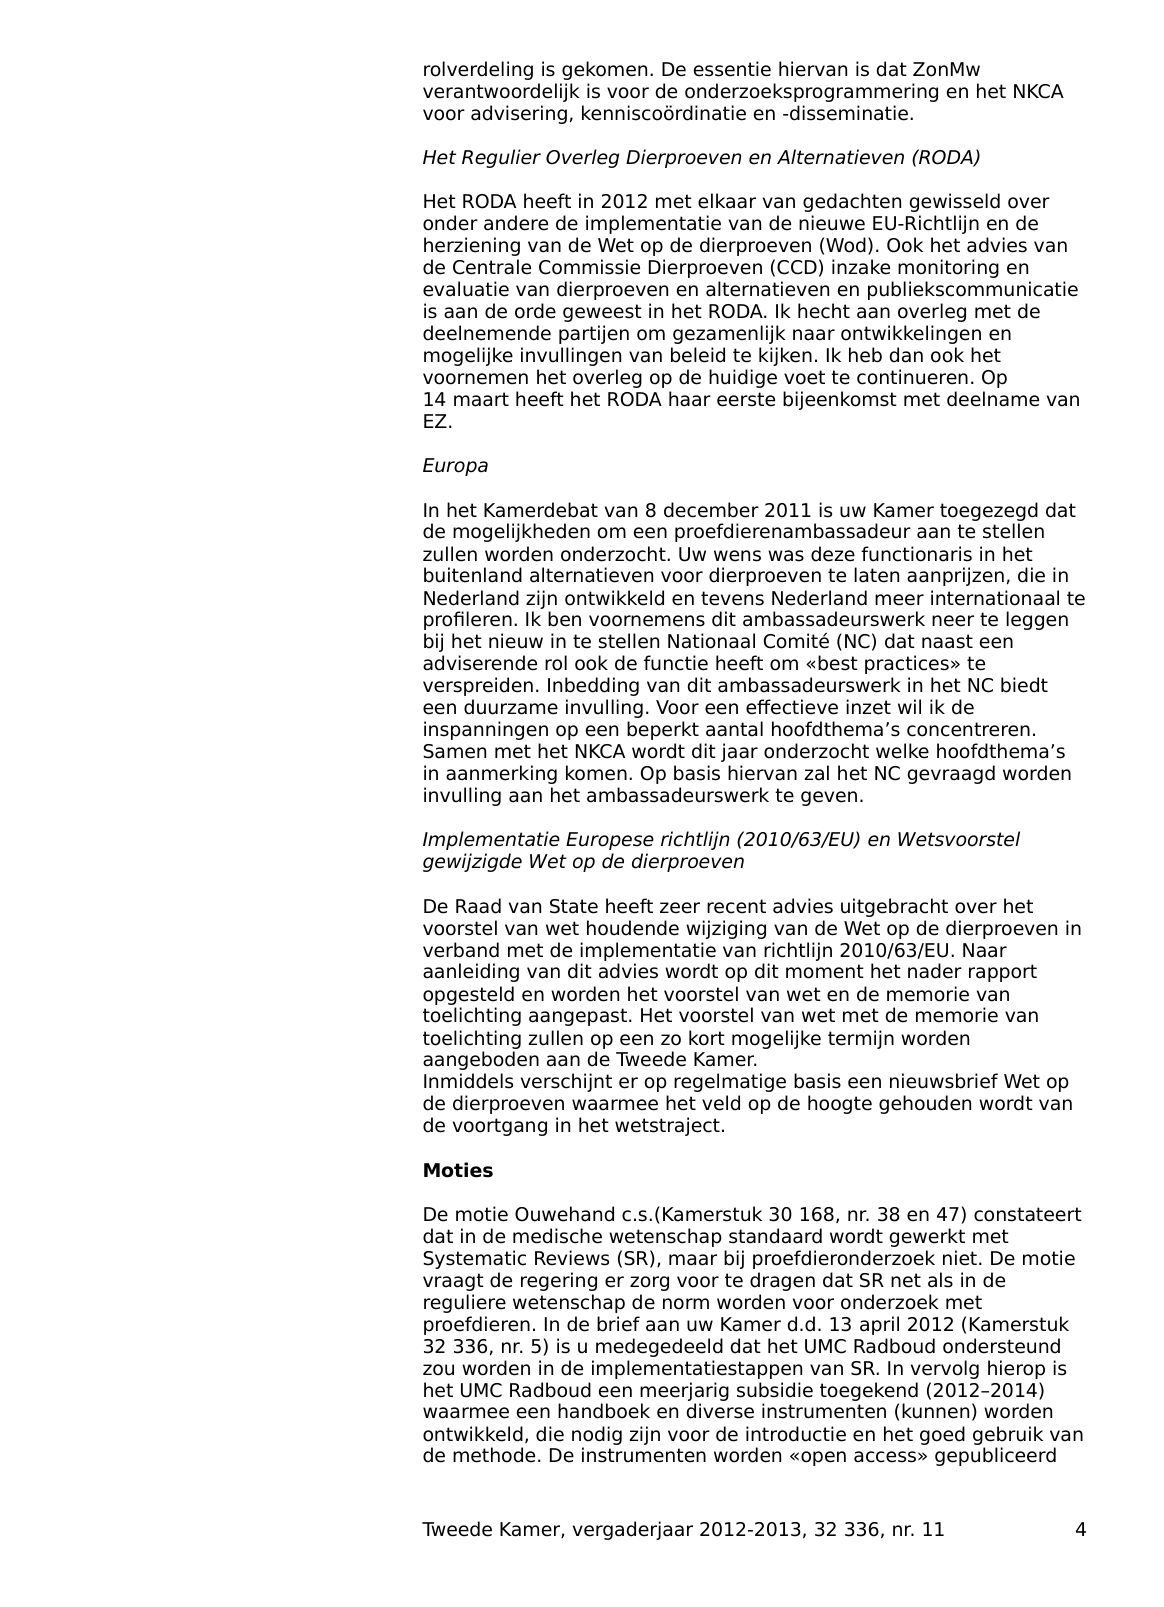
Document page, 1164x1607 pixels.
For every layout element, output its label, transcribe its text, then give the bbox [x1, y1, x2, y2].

text Inmiddels verschijnt er op regelmatige basis een nieuwsbrief Wet op de dierproeven waarmee het veld op de hoogte gehouden wordt van de voortgang in het wetstraject. [422, 1071, 1087, 1137]
subtitle Implementatie Europese richtlijn (2010/63/EU) en Wetsvoorstel gewijzigde Wet op de dierproeven [422, 829, 1087, 873]
subtitle Het Regulier Overleg Dierproeven en Alternatieven (RODA) [422, 147, 1087, 169]
subtitle Moties [422, 1159, 1087, 1181]
text Het RODA heeft in 2012 met elkaar van gedachten gewisseld over onder andere de implementatie van de nieuwe EU-Richtlijn en de herziening van de Wet op de dierproeven (Wod). Ook het advies van de Centrale Commissie Dierproeven (CCD) inzake monitoring en evaluatie van dierproeven en alternatieven en publiekscommunicatie is aan de orde geweest in het RODA. Ik hecht aan overleg met de deelnemende partijen om gezamenlijk naar ontwikkelingen en mogelijke invullingen van beleid te kijken. Ik heb dan ook het voornemen het overleg op de huidige voet te continueren. Op 14 maart heeft het RODA haar eerste bijeenkomst met deelname van EZ. [422, 191, 1087, 433]
text De Raad van State heeft zeer recent advies uitgebracht over het voorstel van wet houdende wijziging van de Wet op de dierproeven in verband met de implementatie van richtlijn 2010/63/EU. Naar aanleiding van dit advies wordt op dit moment het nader rapport opgesteld en worden het voorstel van wet en de memorie van toelichting aangepast. Het voorstel van wet met de memorie van toelichting zullen op een zo kort mogelijke termijn worden aangeboden aan de Tweede Kamer. [422, 896, 1087, 1071]
text In het Kamerdebat van 8 december 2011 is uw Kamer toegezegd dat de mogelijkheden om een proefdierenambassadeur aan te stellen zullen worden onderzocht. Uw wens was deze functionaris in het buitenland alternatieven voor dierproeven te laten aanprijzen, die in Nederland zijn ontwikkeld en tevens Nederland meer internationaal te profileren. Ik ben voornemens dit ambassadeurswerk neer te leggen bij het nieuw in te stellen Nationaal Comité (NC) dat naast een adviserende rol ook de functie heeft om «best practices» te verspreiden. Inbedding van dit ambassadeurswerk in het NC biedt een duurzame invulling. Voor een effectieve inzet wil ik de inspanningen op een beperkt aantal hoofdthema’s concentreren. Samen met het NKCA wordt dit jaar onderzocht welke hoofdthema’s in aanmerking komen. Op basis hiervan zal het NC gevraagd worden invulling aan het ambassadeurswerk te geven. [422, 499, 1087, 807]
subtitle Europa [422, 455, 1087, 477]
text rolverdeling is gekomen. De essentie hiervan is dat ZonMw verantwoordelijk is voor de onderzoeksprogrammering en het NKCA voor advisering, kenniscoördinatie en -disseminatie. [422, 59, 1087, 125]
text De motie Ouwehand c.s.(Kamerstuk 30 168, nr. 38 en 47) constateert dat in de medische wetenschap standaard wordt gewerkt met Systematic Reviews (SR), maar bij proefdieronderzoek niet. De motie vraagt de regering er zorg voor te dragen dat SR net als in de reguliere wetenschap de norm worden voor onderzoek met proefdieren. In de brief aan uw Kamer d.d. 13 april 2012 (Kamerstuk 32 336, nr. 5) is u medegedeeld dat het UMC Radboud ondersteund zou worden in de implementatiestappen van SR. In vervolg hierop is het UMC Radboud een meerjarig subsidie toegekend (2012–2014) waarmee een handboek en diverse instrumenten (kunnen) worden ontwikkeld, die nodig zijn voor de introductie en het goed gebruik van de methode. De instrumenten worden «open access» gepubliceerd [422, 1204, 1087, 1467]
